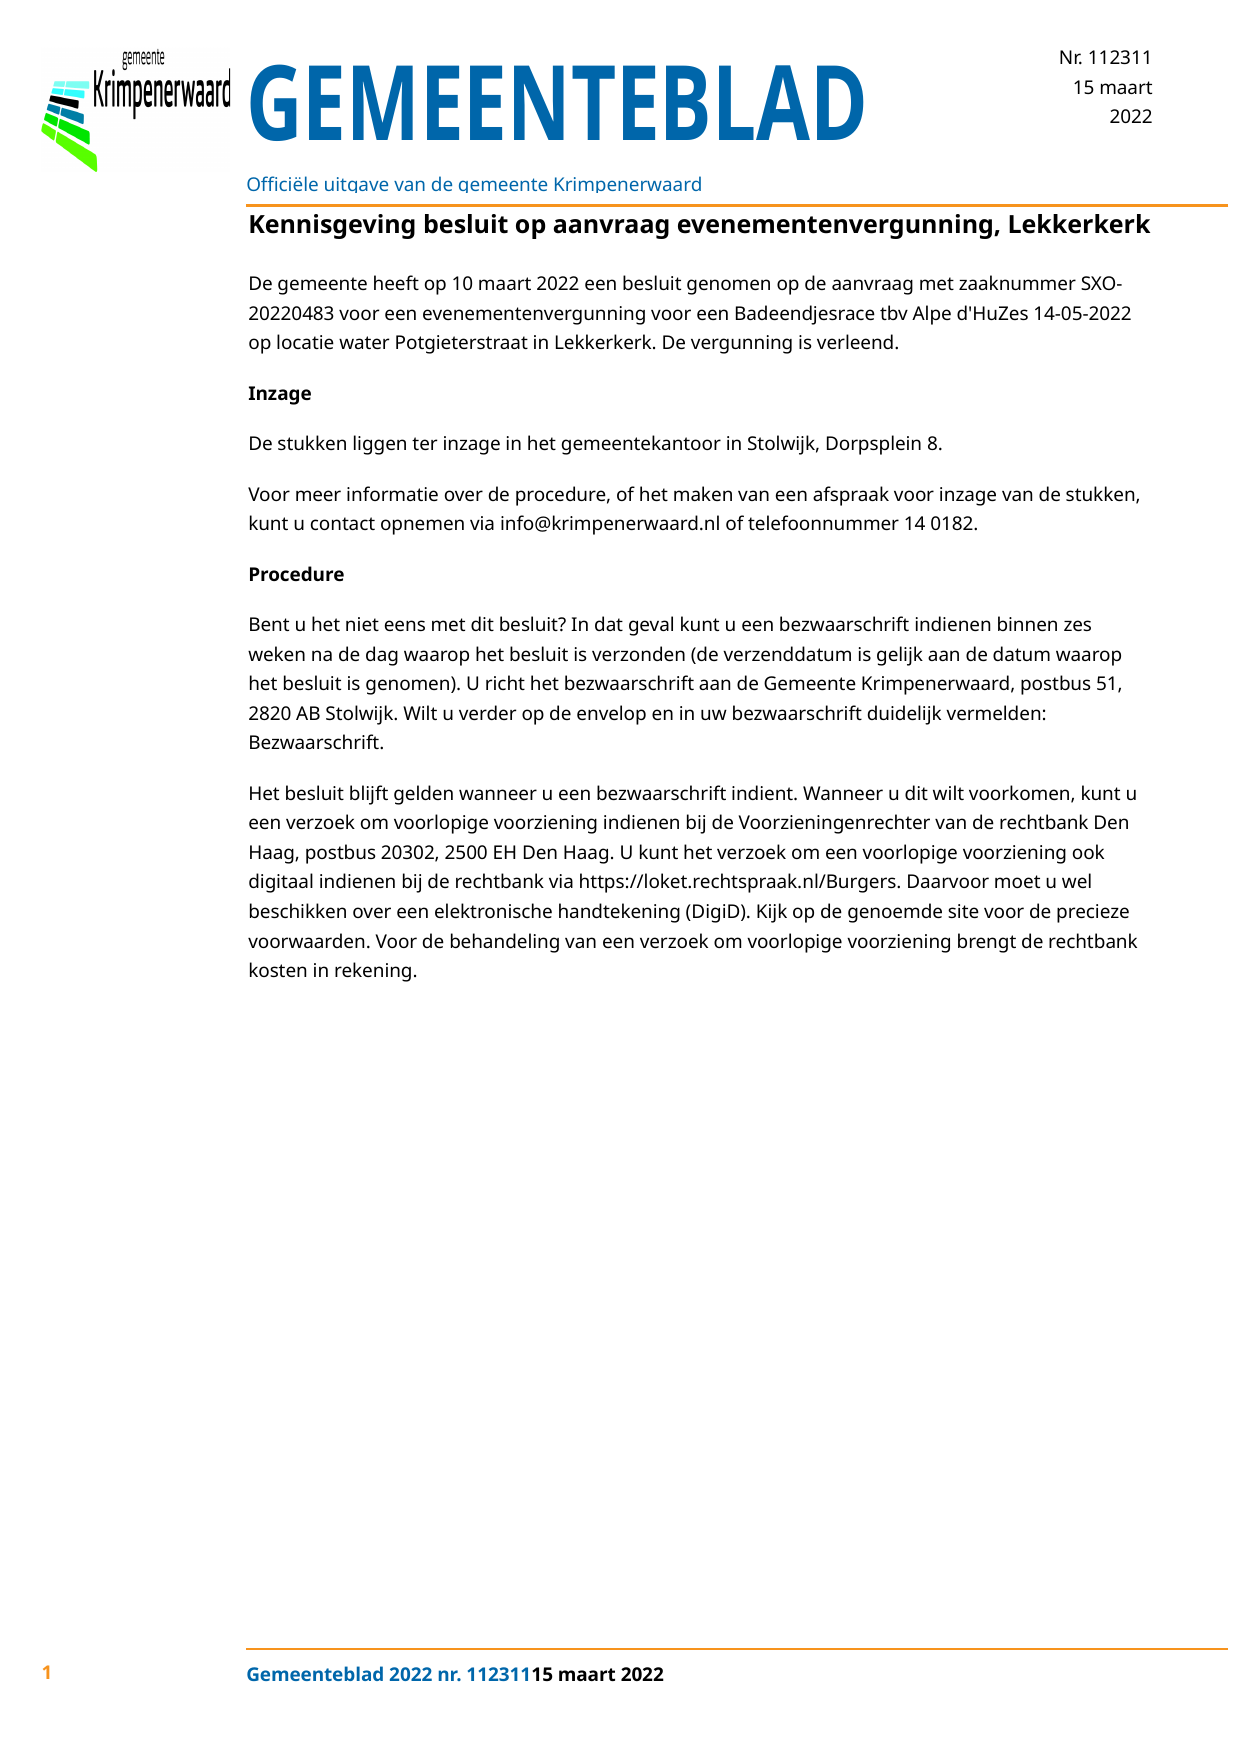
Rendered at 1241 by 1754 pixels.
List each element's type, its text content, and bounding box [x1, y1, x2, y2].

picture [41, 47, 231, 172]
text Het besluit blijft gelden wanneer u een bezwaarschrift indient. Wanneer u dit wilt voorkomen, kunt u een verzoek om voorlopige voorziening indienen bij de Voorzieningenrechter van de rechtbank Den Haag, postbus 20302, 2500 EH Den Haag. U kunt het verzoek om een voorlopige voorziening ook digitaal indienen bij de rechtbank via https://loket.rechtspraak.nl/Burgers. Daarvoor moet u wel beschikken over een elektronische handtekening (DigiD). Kijk op de genoemde site voor de precieze voorwaarden. Voor de behandeling van een verzoek om voorlopige voorziening brengt de rechtbank kosten in rekening. [248, 780, 1152, 983]
text Procedure [248, 561, 1152, 586]
text De stukken liggen ter inzage in het gemeentekantoor in Stolwijk, Dorpsplein 8. [248, 430, 1152, 456]
text Voor meer informatie over de procedure, of het maken van een afspraak voor inzage van de stukken, kunt u contact opnemen via info@krimpenerwaard.nl of telefoonnummer 14 0182. [248, 481, 1152, 536]
text Kennisgeving besluit op aanvraag evenementenvergunning, Lekkerkerk [248, 207, 1152, 241]
text De gemeente heeft op 10 maart 2022 een besluit genomen op de aanvraag met zaaknummer SXO-20220483 voor een evenementenvergunning voor een Badeendjesrace tbv Alpe d'HuZes 14-05-2022 op locatie water Potgieterstraat in Lekkerkerk. De vergunning is verleend. [248, 270, 1152, 355]
text Inzage [248, 380, 1152, 406]
text Bent u het niet eens met dit besluit? In dat geval kunt u een bezwaarschrift indienen binnen zes weken na de dag waarop het besluit is verzonden (de verzenddatum is gelijk aan de datum waarop het besluit is genomen). U richt het bezwaarschrift aan de Gemeente Krimpenerwaard, postbus 51, 2820 AB Stolwijk. Wilt u verder op de envelop en in uw bezwaarschrift duidelijk vermelden: Bezwaarschrift. [248, 611, 1152, 755]
